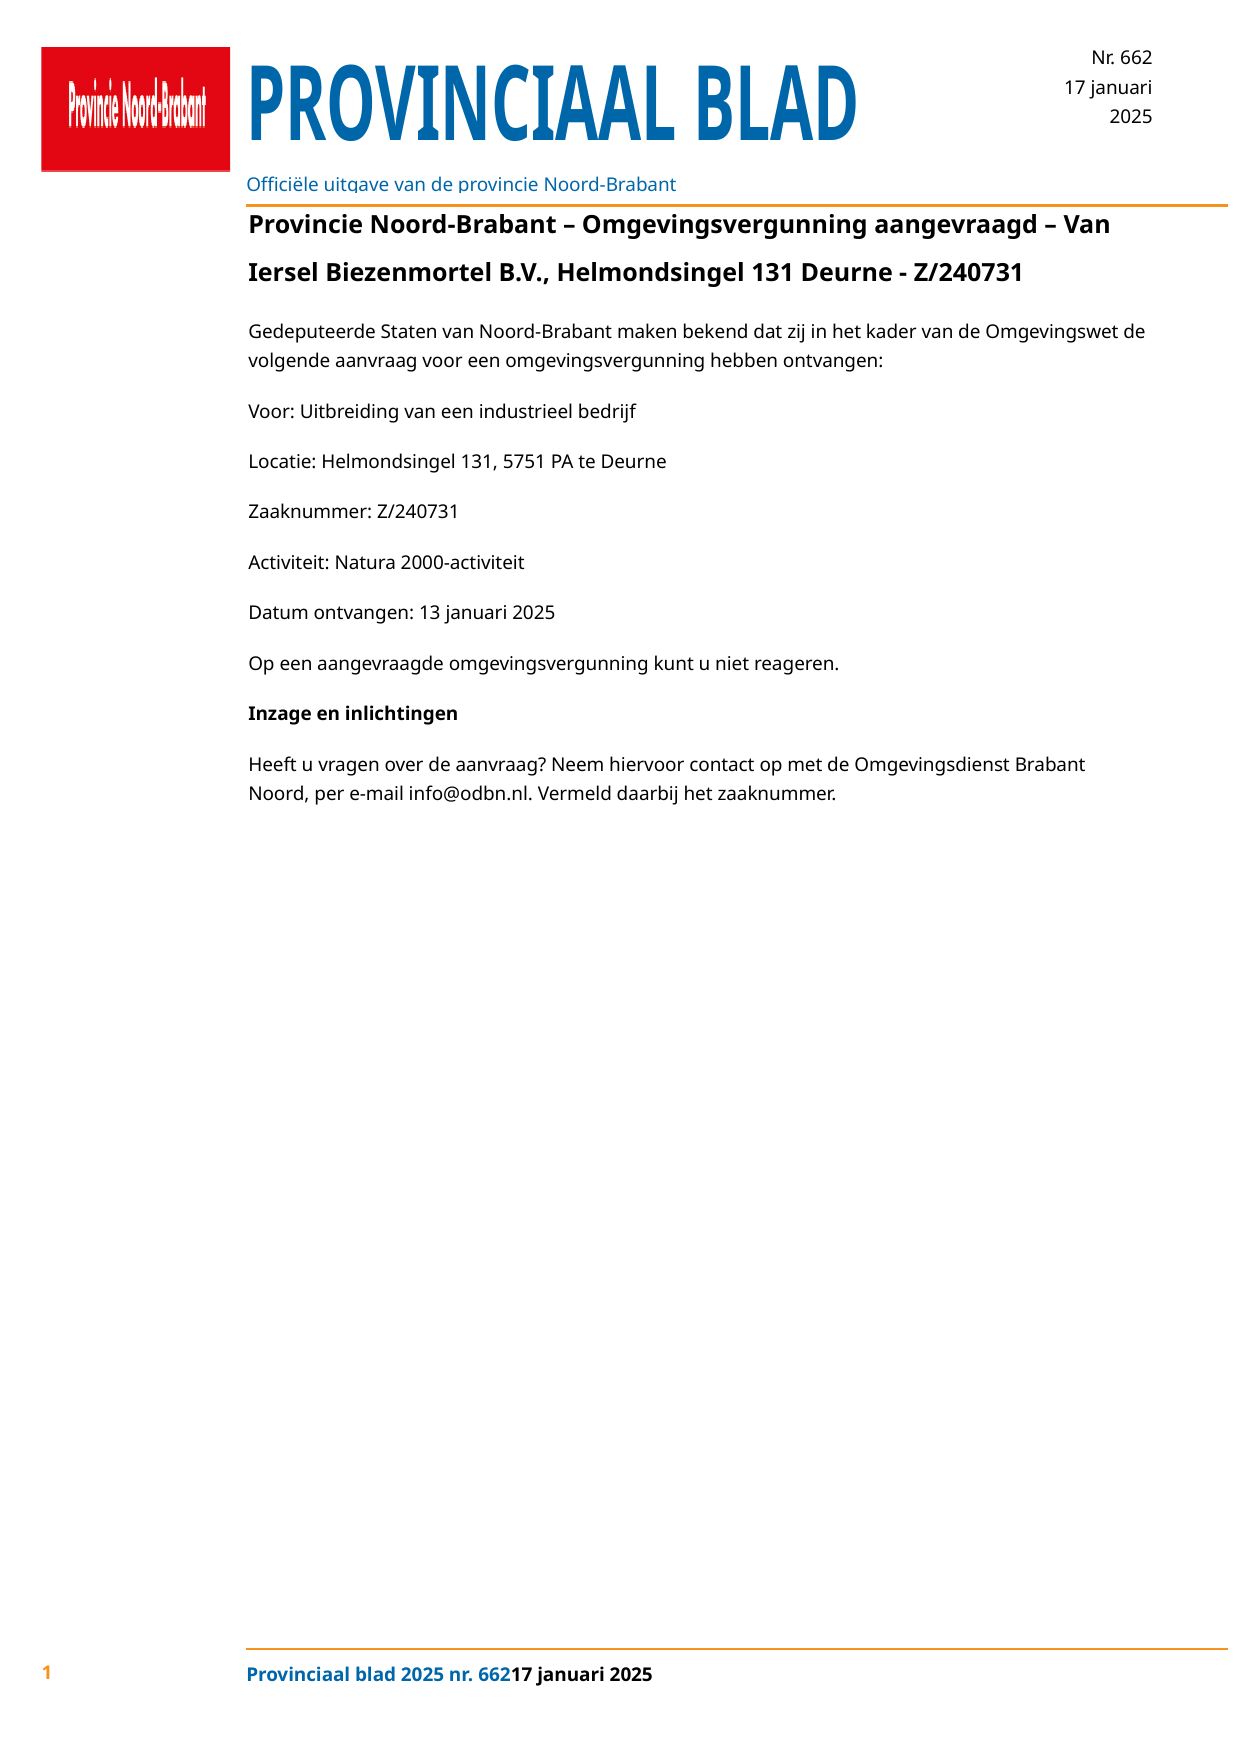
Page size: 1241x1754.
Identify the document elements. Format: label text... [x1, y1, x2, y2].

text Voor: Uitbreiding van een industrieel bedrijf [248, 398, 1152, 424]
text Datum ontvangen: 13 januari 2025 [248, 599, 1152, 625]
picture [41, 47, 231, 172]
text Provincie Noord-Brabant – Omgevingsvergunning aangevraagd – Van Iersel Biezenmortel B.V., Helmondsingel 131 Deurne - Z/240731 [248, 207, 1152, 288]
text Locatie: Helmondsingel 131, 5751 PA te Deurne [248, 448, 1152, 474]
text Activiteit: Natura 2000-activiteit [248, 549, 1152, 575]
text Inzage en inlichtingen [248, 700, 1152, 726]
text Gedeputeerde Staten van Noord-Brabant maken bekend dat zij in het kader van de Omgevingswet de volgende aanvraag voor een omgevingsvergunning hebben ontvangen: [248, 318, 1152, 373]
text Op een aangevraagde omgevingsvergunning kunt u niet reageren. [248, 650, 1152, 676]
text Heeft u vragen over de aanvraag? Neem hiervoor contact op met de Omgevingsdienst Brabant Noord, per e-mail info@odbn.nl. Vermeld daarbij het zaaknummer. [248, 751, 1152, 806]
text Zaaknummer: Z/240731 [248, 499, 1152, 524]
